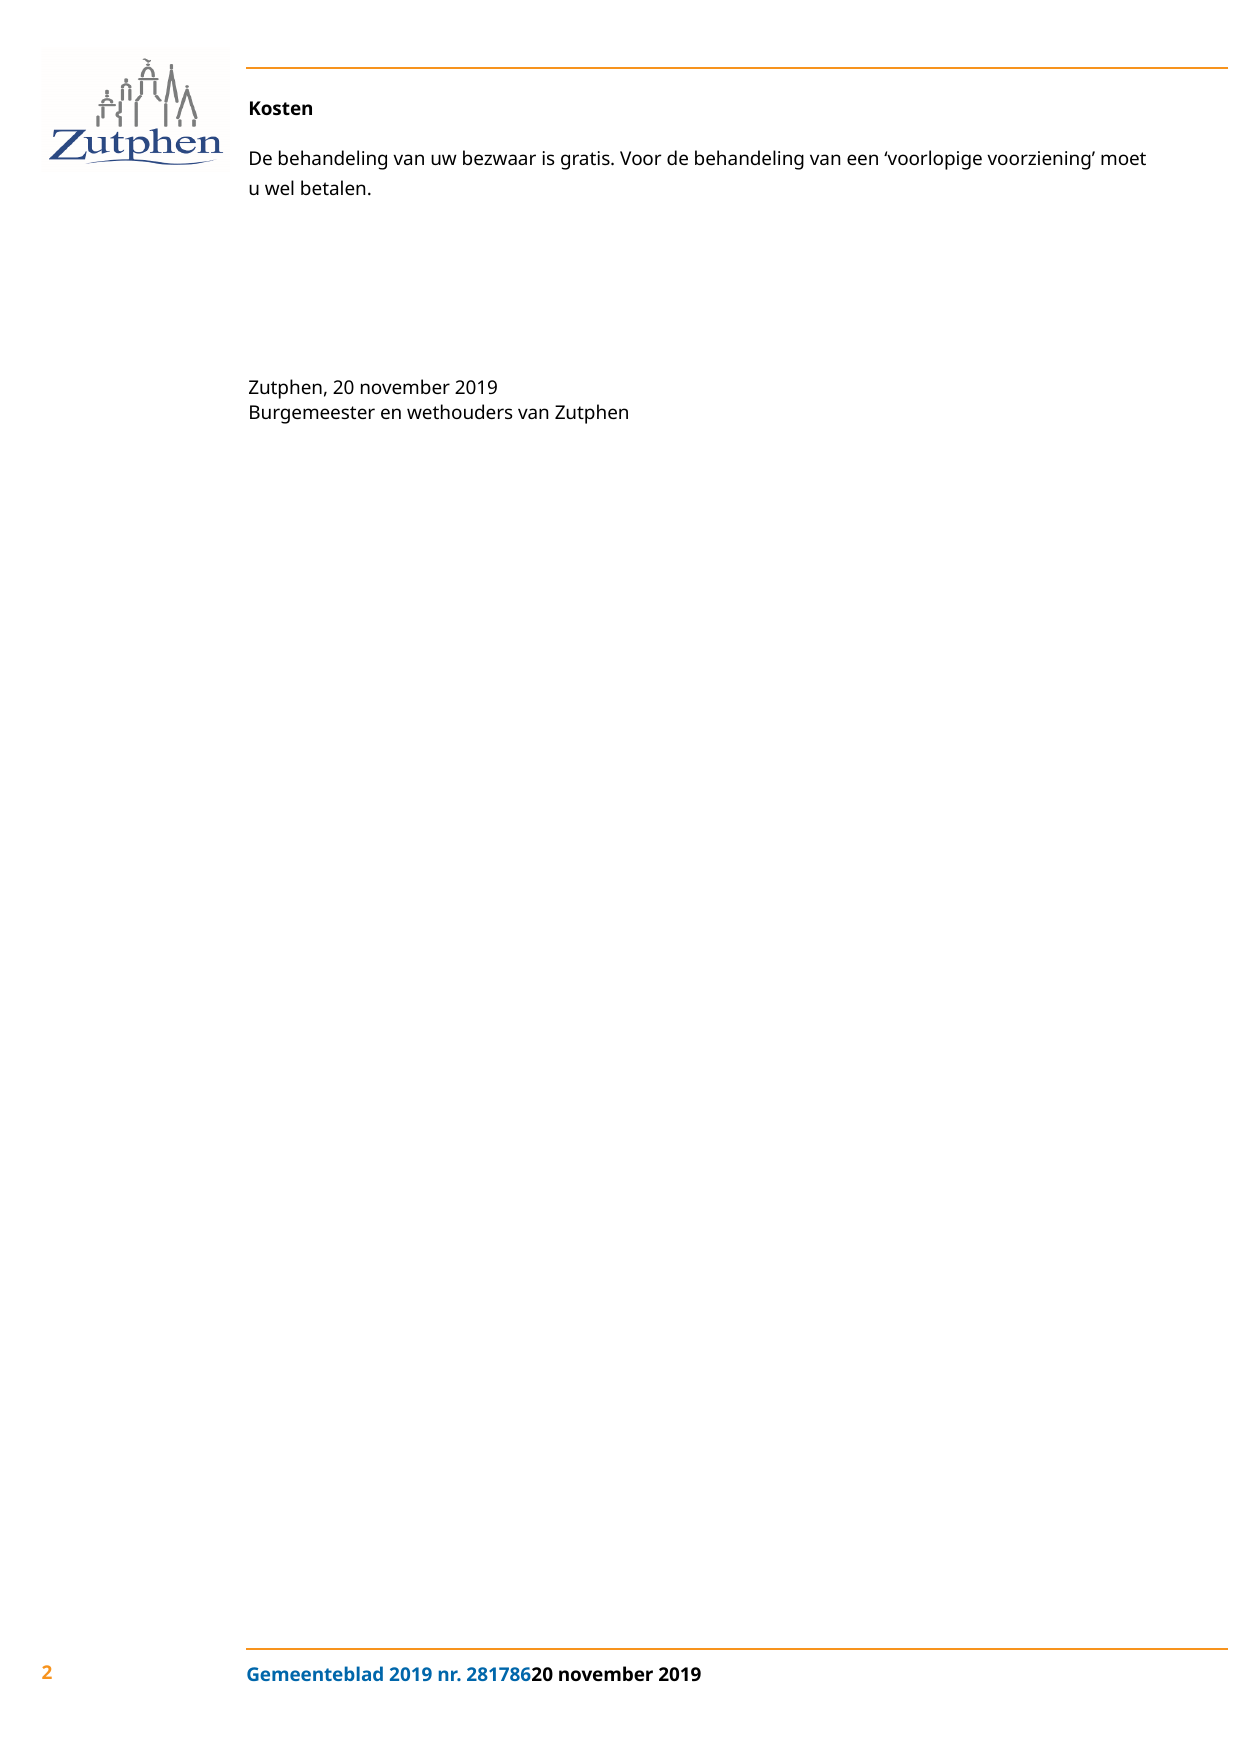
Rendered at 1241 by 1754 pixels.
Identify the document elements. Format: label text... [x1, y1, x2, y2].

text Burgemeester en wethouders van Zutphen [248, 399, 1152, 425]
text Zutphen, 20 november 2019 [248, 374, 1152, 399]
text Kosten [248, 95, 1152, 121]
text De behandeling van uw bezwaar is gratis. Voor de behandeling van een ‘voorlopige voorziening’ moet u wel betalen. [248, 145, 1152, 201]
picture [41, 47, 231, 172]
